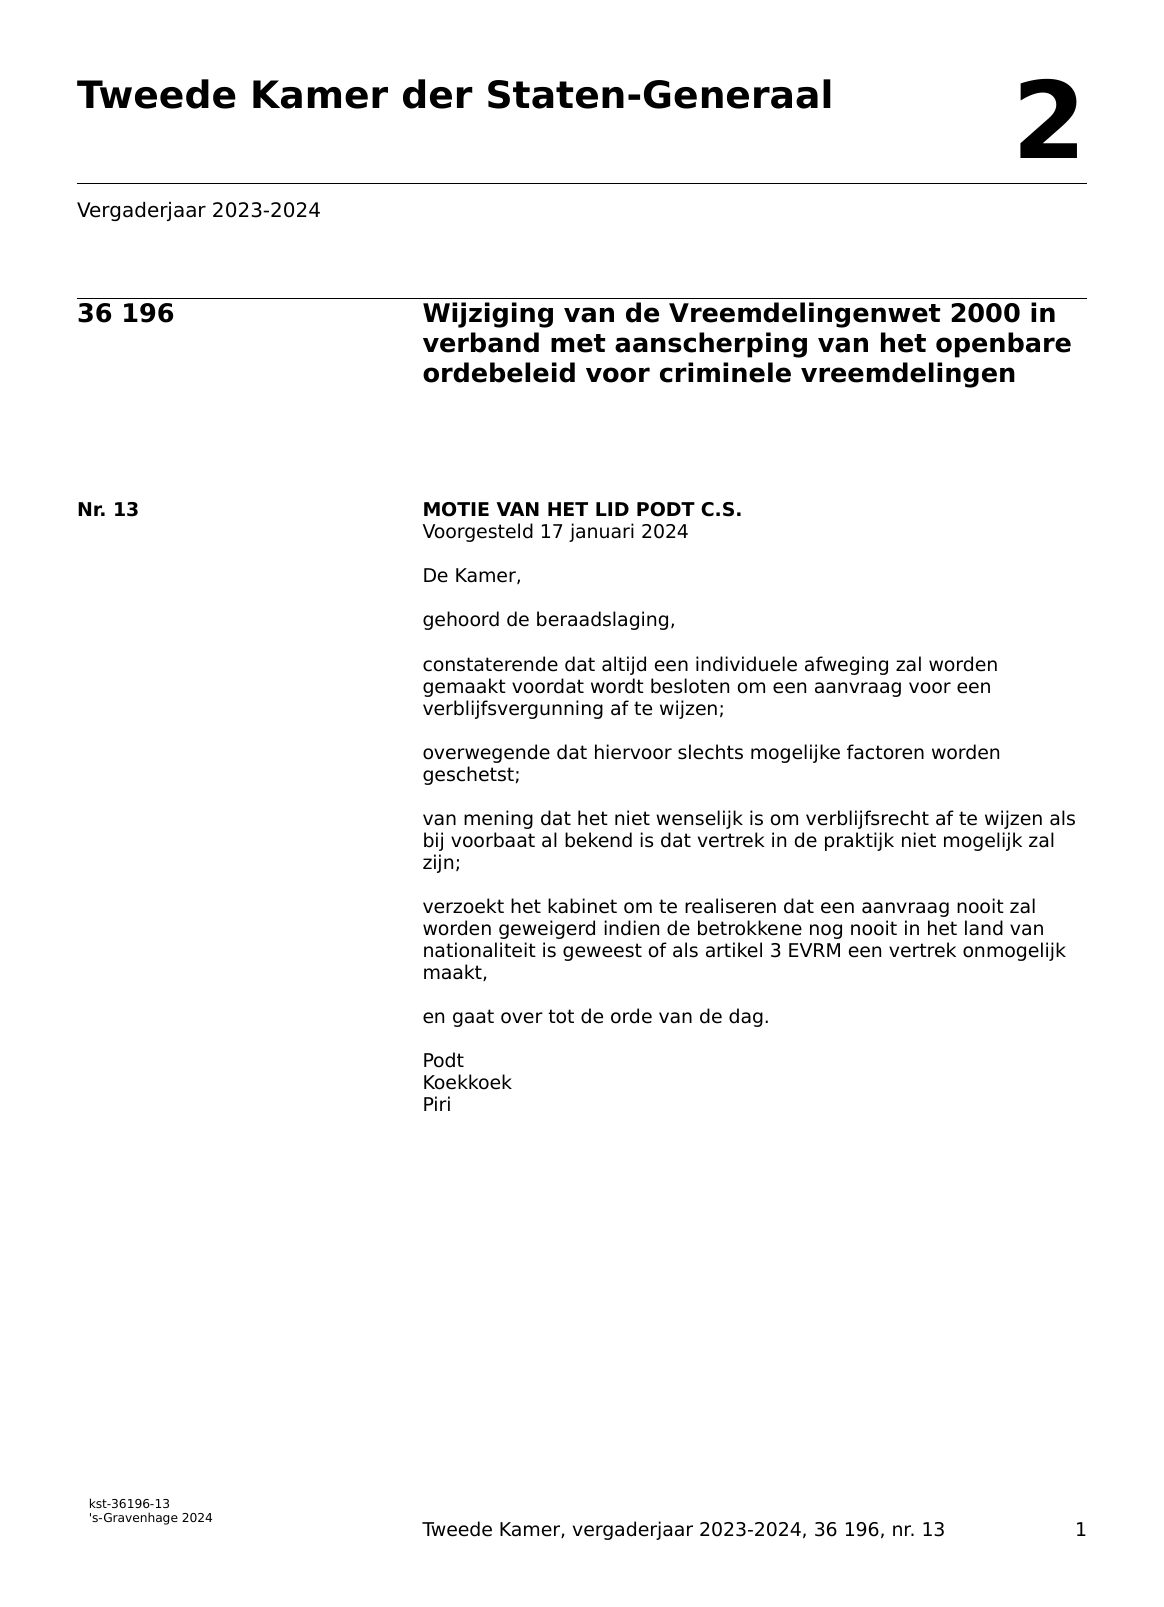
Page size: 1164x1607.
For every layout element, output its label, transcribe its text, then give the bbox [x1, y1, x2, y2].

text De Kamer, [422, 565, 1087, 587]
text kst-36196-13 [88, 1497, 323, 1511]
text en gaat over tot de orde van de dag. [422, 1006, 1087, 1028]
table_header 2 [886, 59, 1087, 183]
subtitle 36 196 Wijziging van de Vreemdelingenwet 2000 in verband met aanscherping van het openbare ordebeleid voor criminele vreemdelingen [77, 299, 1087, 388]
text verzoekt het kabinet om te realiseren dat een aanvraag nooit zal worden geweigerd indien de betrokkene nog nooit in het land van nationaliteit is geweest of als artikel 3 EVRM een vertrek onmogelijk maakt, [422, 896, 1087, 984]
table_cell Vergaderjaar 2023-2024 [77, 184, 1087, 298]
subtitle Nr. 13 MOTIE VAN HET LID PODT C.S. [77, 499, 1087, 521]
text 's-Gravenhage 2024 [88, 1511, 323, 1525]
text Koekkoek [422, 1072, 1087, 1094]
text Podt [422, 1050, 1087, 1072]
text Voorgesteld 17 januari 2024 [422, 521, 1087, 543]
text overwegende dat hiervoor slechts mogelijke factoren worden geschetst; [422, 742, 1087, 786]
text constaterende dat altijd een individuele afweging zal worden gemaakt voordat wordt besloten om een aanvraag voor een verblijfsvergunning af te wijzen; [422, 653, 1087, 719]
text Piri [422, 1094, 1087, 1116]
text gehoord de beraadslaging, [422, 609, 1087, 631]
text van mening dat het niet wenselijk is om verblijfsrecht af te wijzen als bij voorbaat al bekend is dat vertrek in de praktijk niet mogelijk zal zijn; [422, 808, 1087, 874]
table_header Tweede Kamer der Staten-Generaal [77, 59, 886, 183]
